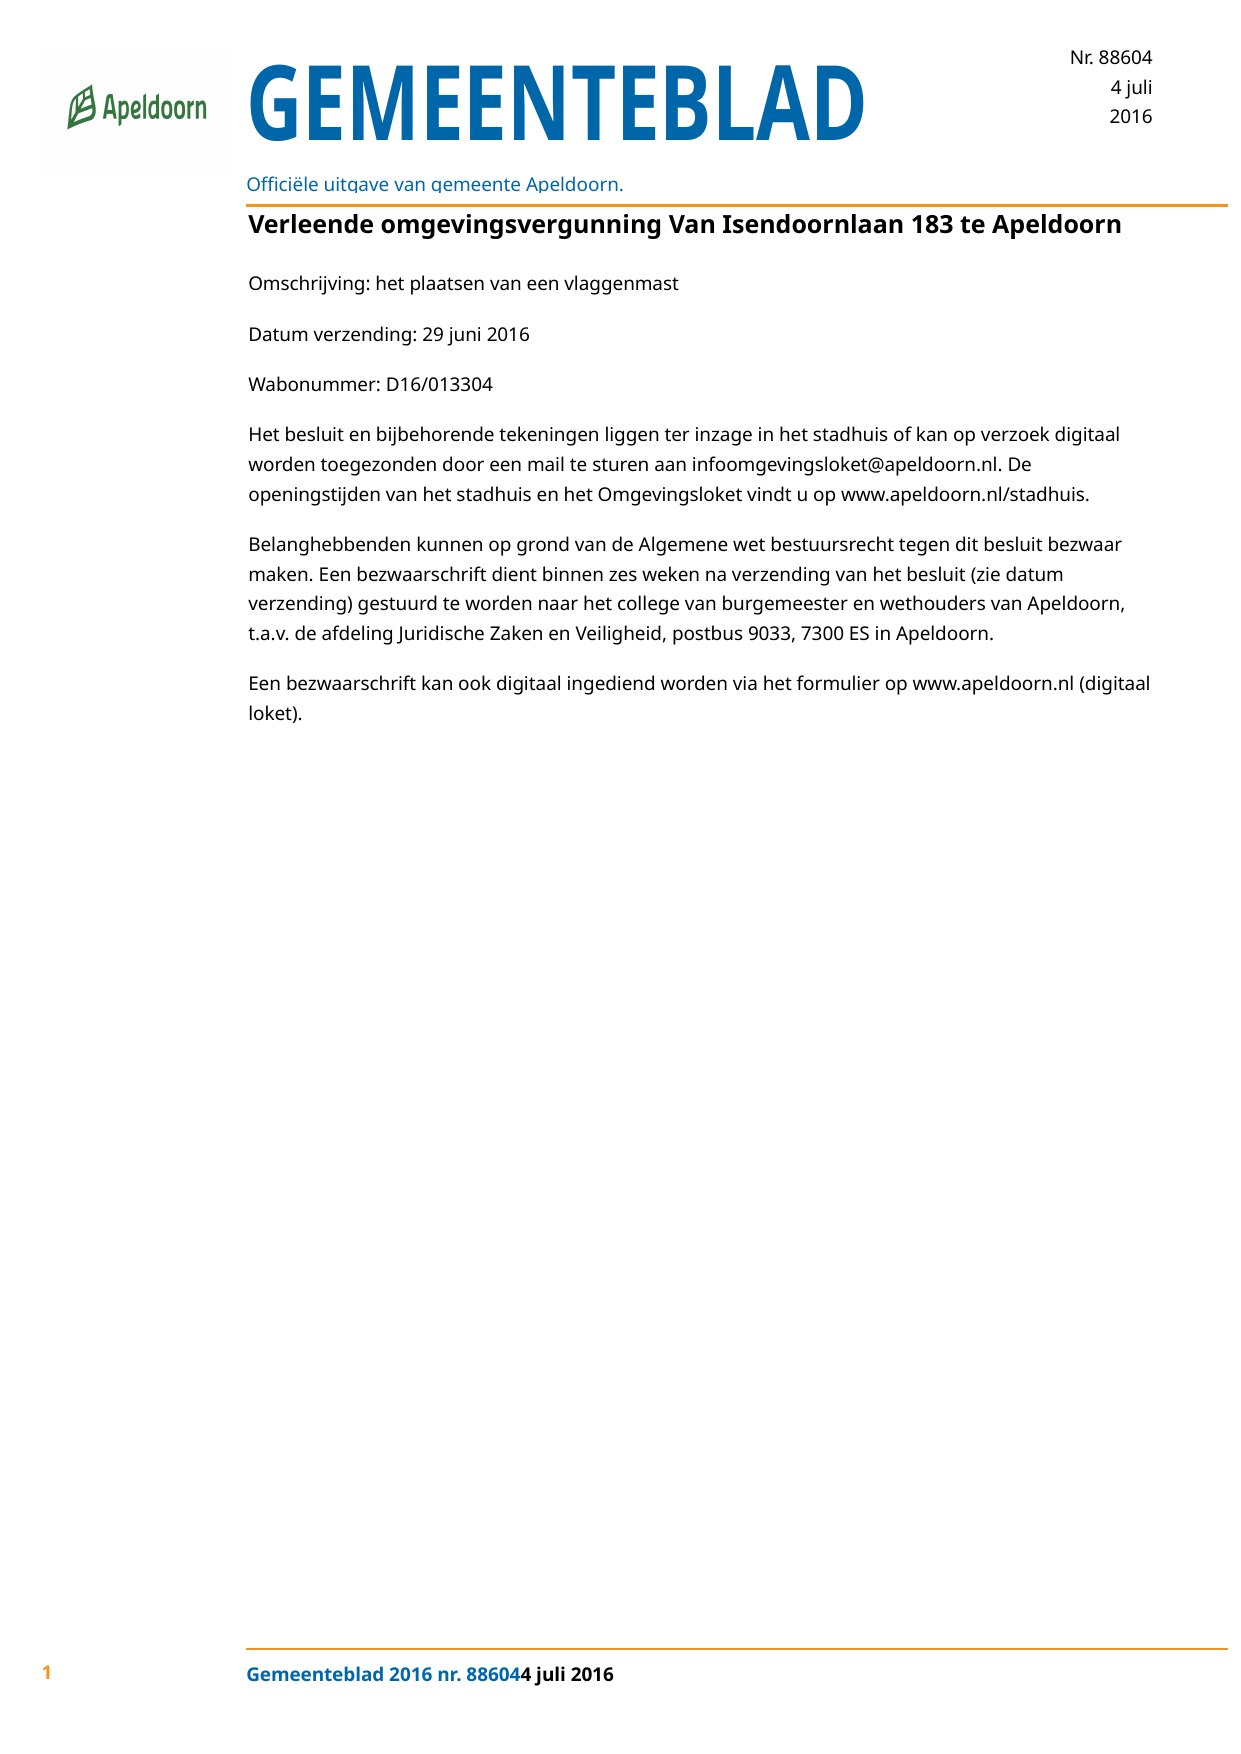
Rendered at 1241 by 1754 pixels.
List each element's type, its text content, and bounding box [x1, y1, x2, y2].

text Wabonummer: D16/013304 [248, 371, 1152, 397]
text Een bezwaarschrift kan ook digitaal ingediend worden via het formulier op www.apeldoorn.nl (digitaal loket). [248, 670, 1152, 726]
text Datum verzending: 29 juni 2016 [248, 321, 1152, 346]
text Verleende omgevingsvergunning Van Isendoornlaan 183 te Apeldoorn [248, 207, 1152, 241]
text Omschrijving: het plaatsen van een vlaggenmast [248, 270, 1152, 296]
text Het besluit en bijbehorende tekeningen liggen ter inzage in het stadhuis of kan op verzoek digitaal worden toegezonden door een mail te sturen aan infoomgevingsloket@apeldoorn.nl. De openingstijden van het stadhuis en het Omgevingsloket vindt u op www.apeldoorn.nl/stadhuis. [248, 422, 1152, 506]
text Belanghebbenden kunnen op grond van de Algemene wet bestuursrecht tegen dit besluit bezwaar maken. Een bezwaarschrift dient binnen zes weken na verzending van het besluit (zie datum verzending) gestuurd te worden naar het college van burgemeester en wethouders van Apeldoorn, t.a.v. de afdeling Juridische Zaken en Veiligheid, postbus 9033, 7300 ES in Apeldoorn. [248, 531, 1152, 646]
picture [41, 47, 231, 172]
